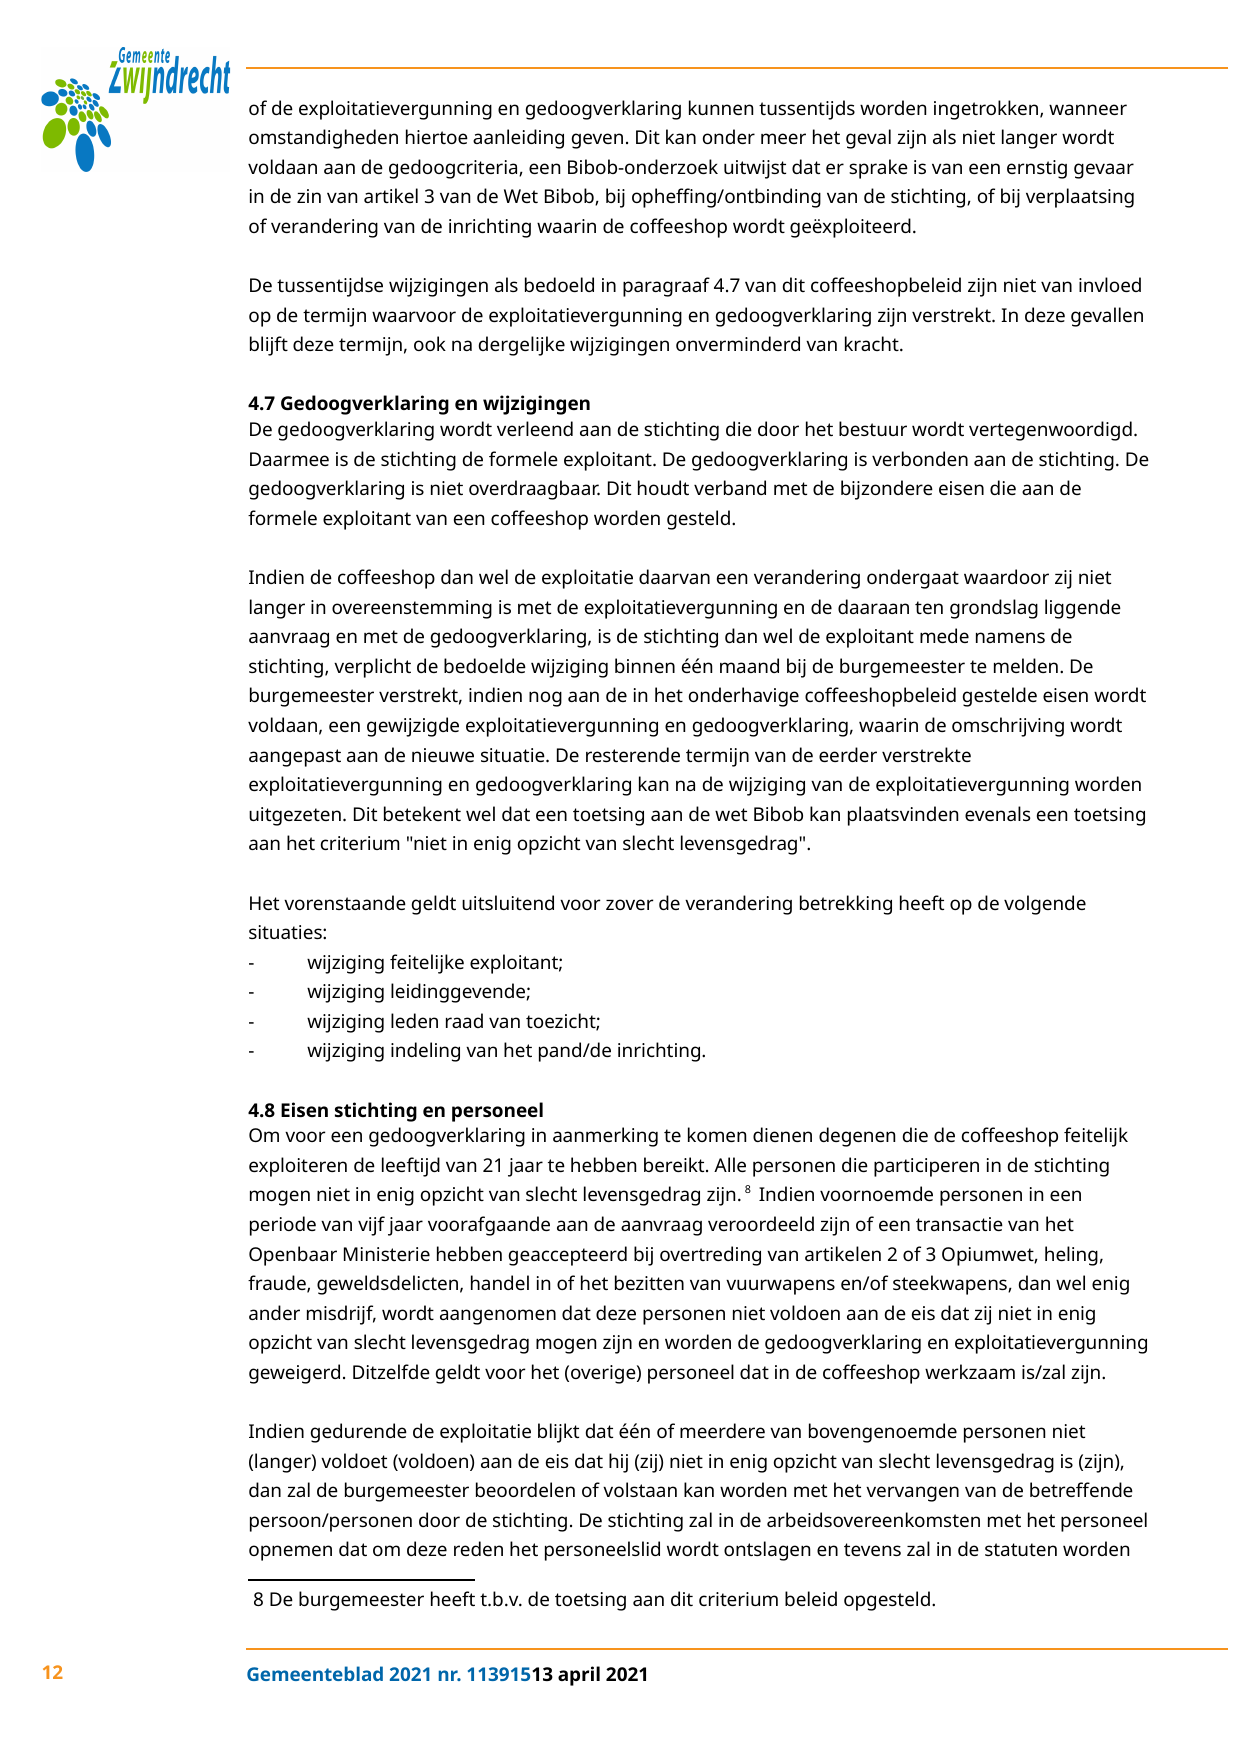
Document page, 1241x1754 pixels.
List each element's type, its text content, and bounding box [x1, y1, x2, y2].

list wijziging leden raad van toezicht; [248, 1008, 1152, 1034]
text Om voor een gedoogverklaring in aanmerking te komen dienen degenen die de coffeeshop feitelijk exploiteren de leeftijd van 21 jaar te hebben bereikt. Alle personen die participeren in de stichting mogen niet in enig opzicht van slecht levensgedrag zijn. Indien voornoemde personen in een periode van vijf jaar voorafgaande aan de aanvraag veroordeeld zijn of een transactie van het Openbaar Ministerie hebben geaccepteerd bij overtreding van artikelen 2 of 3 Opiumwet, heling, fraude, geweldsdelicten, handel in of het bezitten van vuurwapens en/of steekwapens, dan wel enig ander misdrijf, wordt aangenomen dat deze personen niet voldoen aan de eis dat zij niet in enig opzicht van slecht levensgedrag mogen zijn en worden de gedoogverklaring en exploitatievergunning geweigerd. Ditzelfde geldt voor het (overige) personeel dat in de coffeeshop werkzaam is/zal zijn. [248, 1122, 1152, 1385]
text De gedoogverklaring wordt verleend aan de stichting die door het bestuur wordt vertegenwoordigd. Daarmee is de stichting de formele exploitant. De gedoogverklaring is verbonden aan de stichting. De gedoogverklaring is niet overdraagbaar. Dit houdt verband met de bijzondere eisen die aan de formele exploitant van een coffeeshop worden gesteld. [248, 416, 1152, 531]
text Het vorenstaande geldt uitsluitend voor zover de verandering betrekking heeft op de volgende situaties: [248, 890, 1152, 945]
text of de exploitatievergunning en gedoogverklaring kunnen tussentijds worden ingetrokken, wanneer omstandigheden hiertoe aanleiding geven. Dit kan onder meer het geval zijn als niet langer wordt voldaan aan de gedoogcriteria, een Bibob-onderzoek uitwijst dat er sprake is van een ernstig gevaar in de zin van artikel 3 van de Wet Bibob, bij opheffing/ontbinding van de stichting, of bij verplaatsing of verandering van de inrichting waarin de coffeeshop wordt geëxploiteerd. [248, 95, 1152, 239]
list wijziging leidinggevende; [248, 978, 1152, 1004]
text 4.7 Gedoogverklaring en wijzigingen [248, 391, 1152, 416]
text Indien de coffeeshop dan wel de exploitatie daarvan een verandering ondergaat waardoor zij niet langer in overeenstemming is met de exploitatievergunning en de daaraan ten grondslag liggende aanvraag en met de gedoogverklaring, is de stichting dan wel de exploitant mede namens de stichting, verplicht de bedoelde wijziging binnen één maand bij de burgemeester te melden. De burgemeester verstrekt, indien nog aan de in het onderhavige coffeeshopbeleid gestelde eisen wordt voldaan, een gewijzigde exploitatievergunning en gedoogverklaring, waarin de omschrijving wordt aangepast aan de nieuwe situatie. De resterende termijn van de eerder verstrekte exploitatievergunning en gedoogverklaring kan na de wijziging van de exploitatievergunning worden uitgezeten. Dit betekent wel dat een toetsing aan de wet Bibob kan plaatsvinden evenals een toetsing aan het criterium "niet in enig opzicht van slecht levensgedrag". [248, 564, 1152, 856]
text De burgemeester heeft t.b.v. de toetsing aan dit criterium beleid opgesteld. [248, 1586, 1152, 1612]
picture [41, 47, 231, 172]
text Indien gedurende de exploitatie blijkt dat één of meerdere van bovengenoemde personen niet (langer) voldoet (voldoen) aan de eis dat hij (zij) niet in enig opzicht van slecht levensgedrag is (zijn), dan zal de burgemeester beoordelen of volstaan kan worden met het vervangen van de betreffende persoon/personen door de stichting. De stichting zal in de arbeidsovereenkomsten met het personeel opnemen dat om deze reden het personeelslid wordt ontslagen en tevens zal in de statuten worden [248, 1418, 1152, 1562]
text De tussentijdse wijzigingen als bedoeld in paragraaf 4.7 van dit coffeeshopbeleid zijn niet van invloed op de termijn waarvoor de exploitatievergunning en gedoogverklaring zijn verstrekt. In deze gevallen blijft deze termijn, ook na dergelijke wijzigingen onverminderd van kracht. [248, 272, 1152, 357]
list wijziging indeling van het pand/de inrichting. [248, 1038, 1152, 1063]
list wijziging feitelijke exploitant; [248, 949, 1152, 974]
text 4.8 Eisen stichting en personeel [248, 1097, 1152, 1122]
